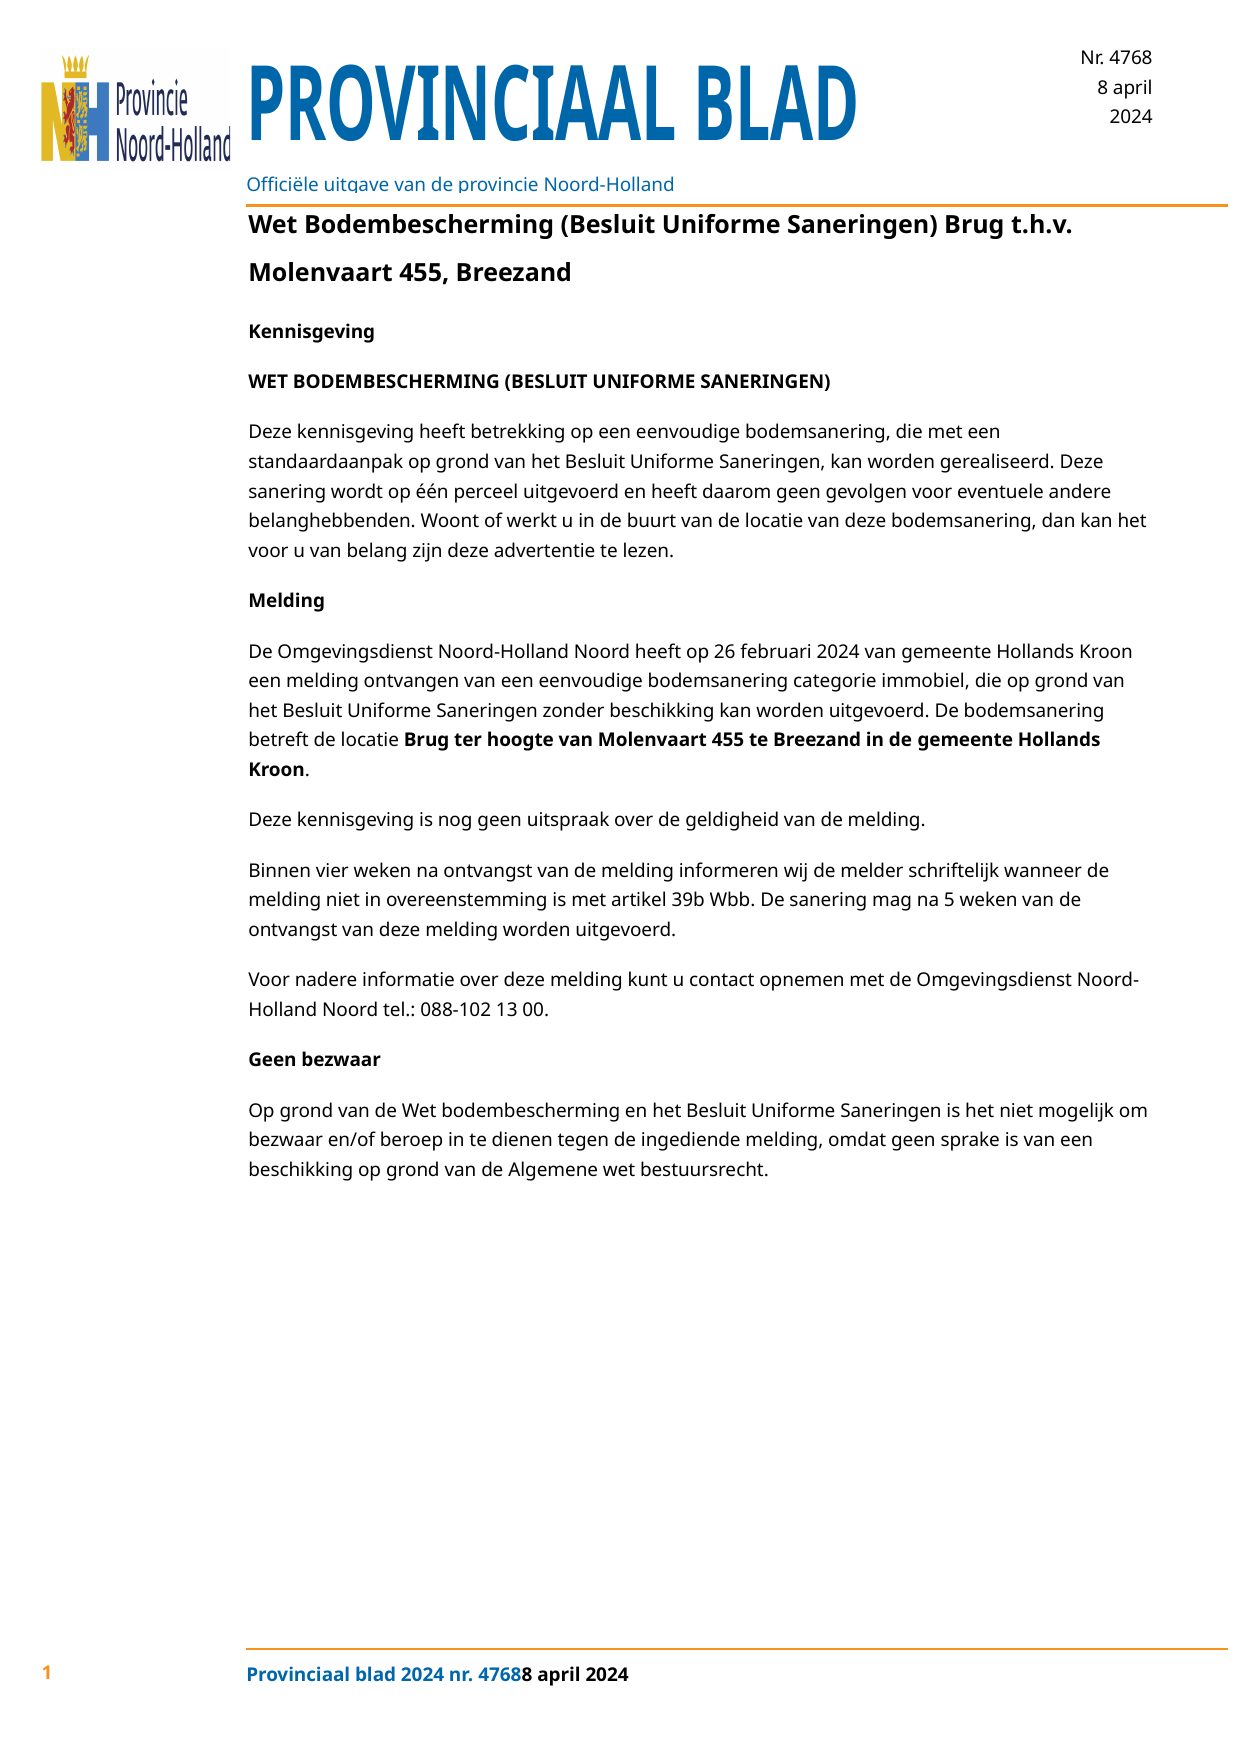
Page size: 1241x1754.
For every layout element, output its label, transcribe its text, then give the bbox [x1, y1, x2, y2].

text Kennisgeving [248, 318, 1152, 344]
text Deze kennisgeving heeft betrekking op een eenvoudige bodemsanering, die met een standaardaanpak op grond van het Besluit Uniforme Saneringen, kan worden gerealiseerd. Deze sanering wordt op één perceel uitgevoerd en heeft daarom geen gevolgen voor eventuele andere belanghebbenden. Woont of werkt u in de buurt van de locatie van deze bodemsanering, dan kan het voor u van belang zijn deze advertentie te lezen. [248, 419, 1152, 563]
picture [41, 47, 231, 172]
text Binnen vier weken na ontvangst van de melding informeren wij de melder schriftelijk wanneer de melding niet in overeenstemming is met artikel 39b Wbb. De sanering mag na 5 weken van de ontvangst van deze melding worden uitgevoerd. [248, 857, 1152, 942]
text Melding [248, 587, 1152, 613]
text Voor nadere informatie over deze melding kunt u contact opnemen met de Omgevingsdienst Noord-Holland Noord tel.: 088-102 13 00. [248, 967, 1152, 1022]
text Deze kennisgeving is nog geen uitspraak over de geldigheid van de melding. [248, 807, 1152, 832]
text De Omgevingsdienst Noord-Holland Noord heeft op 26 februari 2024 van gemeente Hollands Kroon een melding ontvangen van een eenvoudige bodemsanering categorie immobiel, die op grond van het Besluit Uniforme Saneringen zonder beschikking kan worden uitgevoerd. De bodemsanering betreft de locatie Brug ter hoogte van Molenvaart 455 te Breezand in de gemeente Hollands Kroon. [248, 638, 1152, 782]
text Wet Bodembescherming (Besluit Uniforme Saneringen) Brug t.h.v. Molenvaart 455, Breezand [248, 207, 1152, 288]
text WET BODEMBESCHERMING (BESLUIT UNIFORME SANERINGEN) [248, 368, 1152, 394]
text Geen bezwaar [248, 1047, 1152, 1072]
text Op grond van de Wet bodembescherming en het Besluit Uniforme Saneringen is het niet mogelijk om bezwaar en/of beroep in te dienen tegen de ingediende melding, omdat geen sprake is van een beschikking op grond van de Algemene wet bestuursrecht. [248, 1097, 1152, 1182]
